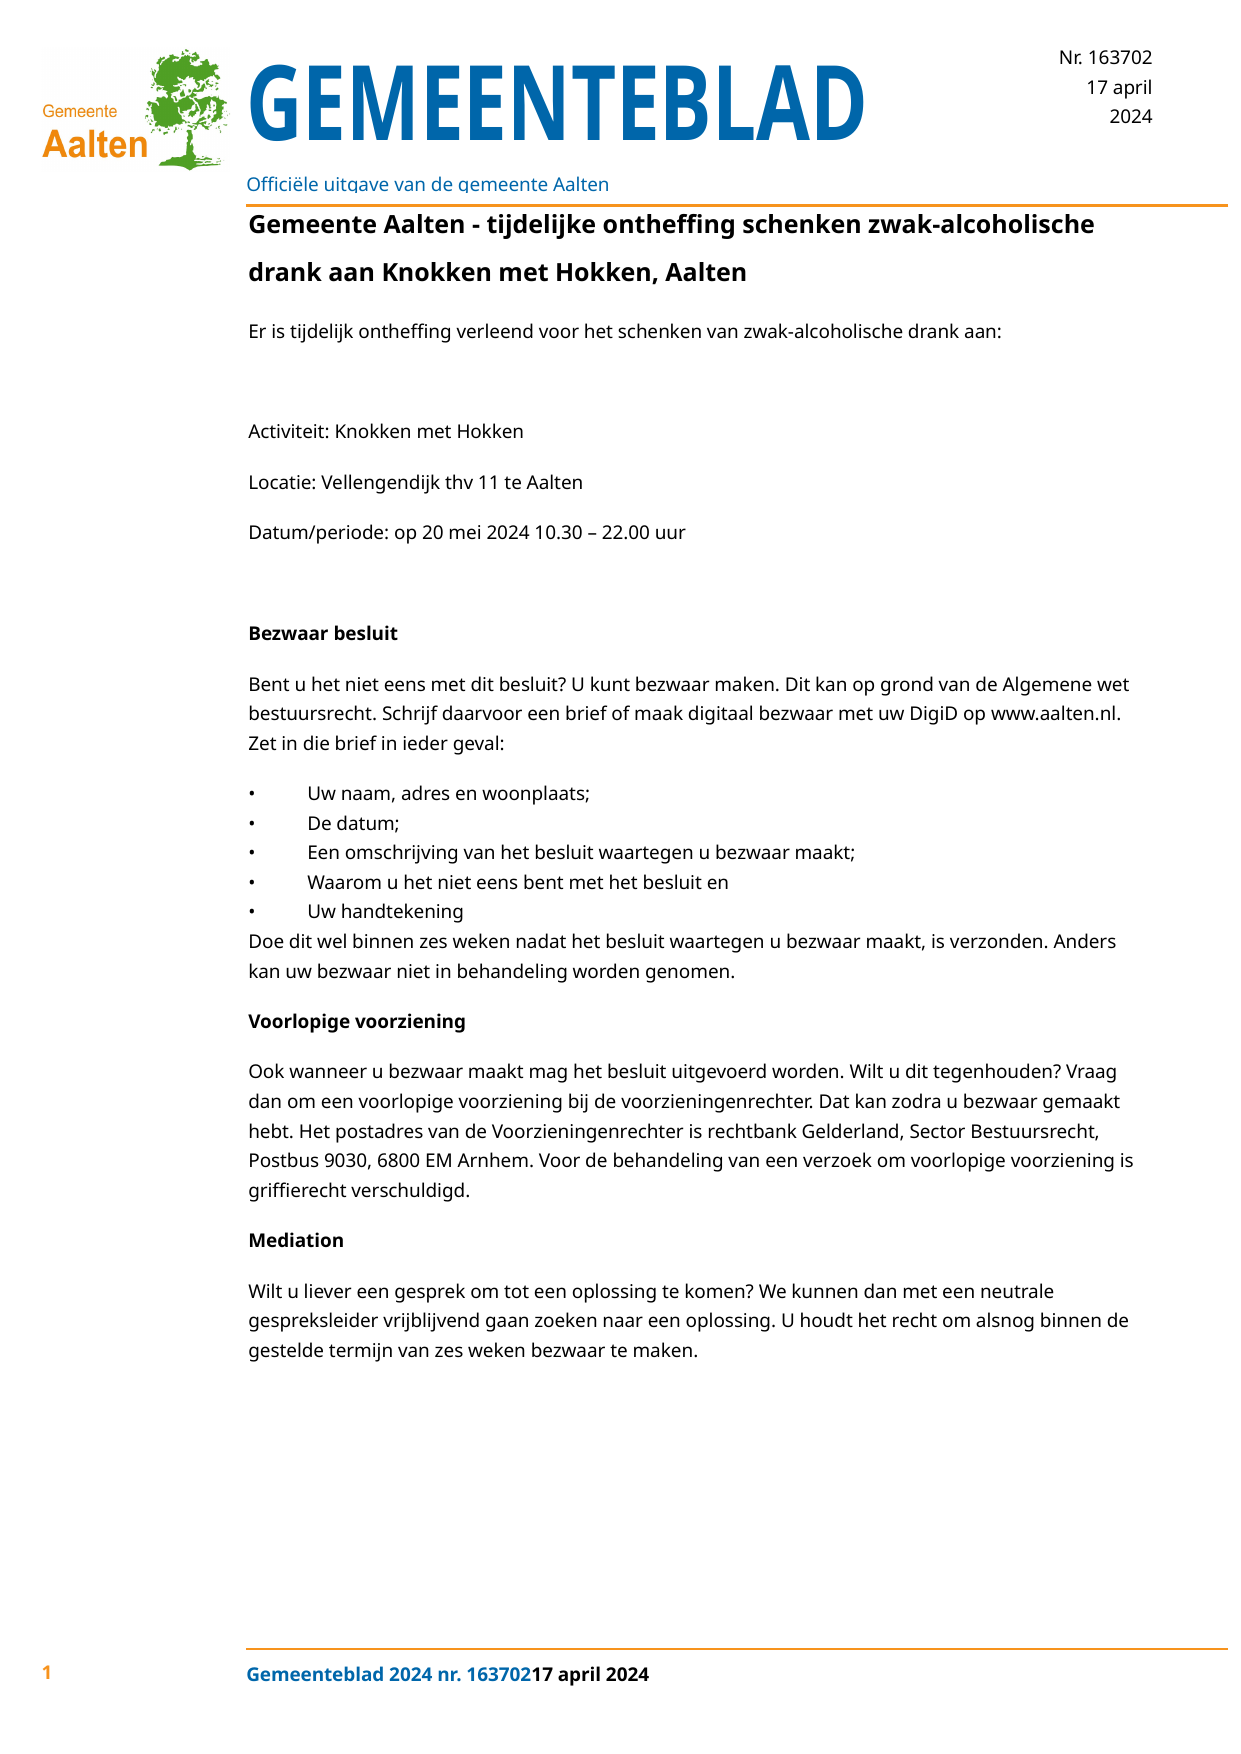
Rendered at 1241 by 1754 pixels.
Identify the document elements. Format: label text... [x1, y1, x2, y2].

text Bezwaar besluit [248, 620, 1152, 646]
text Locatie: Vellengendijk thv 11 te Aalten [248, 469, 1152, 495]
text Mediation [248, 1227, 1152, 1253]
list Een omschrijving van het besluit waartegen u bezwaar maakt; [248, 839, 1152, 865]
text Voorlopige voorziening [248, 1008, 1152, 1034]
text Bent u het niet eens met dit besluit? U kunt bezwaar maken. Dit kan op grond van de Algemene wet bestuursrecht. Schrijf daarvoor een brief of maak digitaal bezwaar met uw DigiD op www.aalten.nl. Zet in die brief in ieder geval: [248, 671, 1152, 756]
text Wilt u liever een gesprek om tot een oplossing te komen? We kunnen dan met een neutrale gespreksleider vrijblijvend gaan zoeken naar een oplossing. U houdt het recht om alsnog binnen de gestelde termijn van zes weken bezwaar te maken. [248, 1278, 1152, 1363]
list De datum; [248, 810, 1152, 836]
text Ook wanneer u bezwaar maakt mag het besluit uitgevoerd worden. Wilt u dit tegenhouden? Vraag dan om een voorlopige voorziening bij de voorzieningenrechter. Dat kan zodra u bezwaar gemaakt hebt. Het postadres van de Voorzieningenrechter is rechtbank Gelderland, Sector Bestuursrecht, Postbus 9030, 6800 EM Arnhem. Voor de behandeling van een verzoek om voorlopige voorziening is griffierecht verschuldigd. [248, 1059, 1152, 1203]
text Er is tijdelijk ontheffing verleend voor het schenken van zwak-alcoholische drank aan: [248, 318, 1152, 344]
text Datum/periode: op 20 mei 2024 10.30 – 22.00 uur [248, 519, 1152, 545]
picture [41, 47, 231, 172]
list Waarom u het niet eens bent met het besluit en [248, 869, 1152, 895]
text Activiteit: Knokken met Hokken [248, 419, 1152, 444]
text Gemeente Aalten - tijdelijke ontheffing schenken zwak-alcoholische drank aan Knokken met Hokken, Aalten [248, 207, 1152, 288]
text Doe dit wel binnen zes weken nadat het besluit waartegen u bezwaar maakt, is verzonden. Anders kan uw bezwaar niet in behandeling worden genomen. [248, 928, 1152, 984]
list Uw naam, adres en woonplaats; [248, 780, 1152, 806]
list Uw handtekening [248, 899, 1152, 924]
